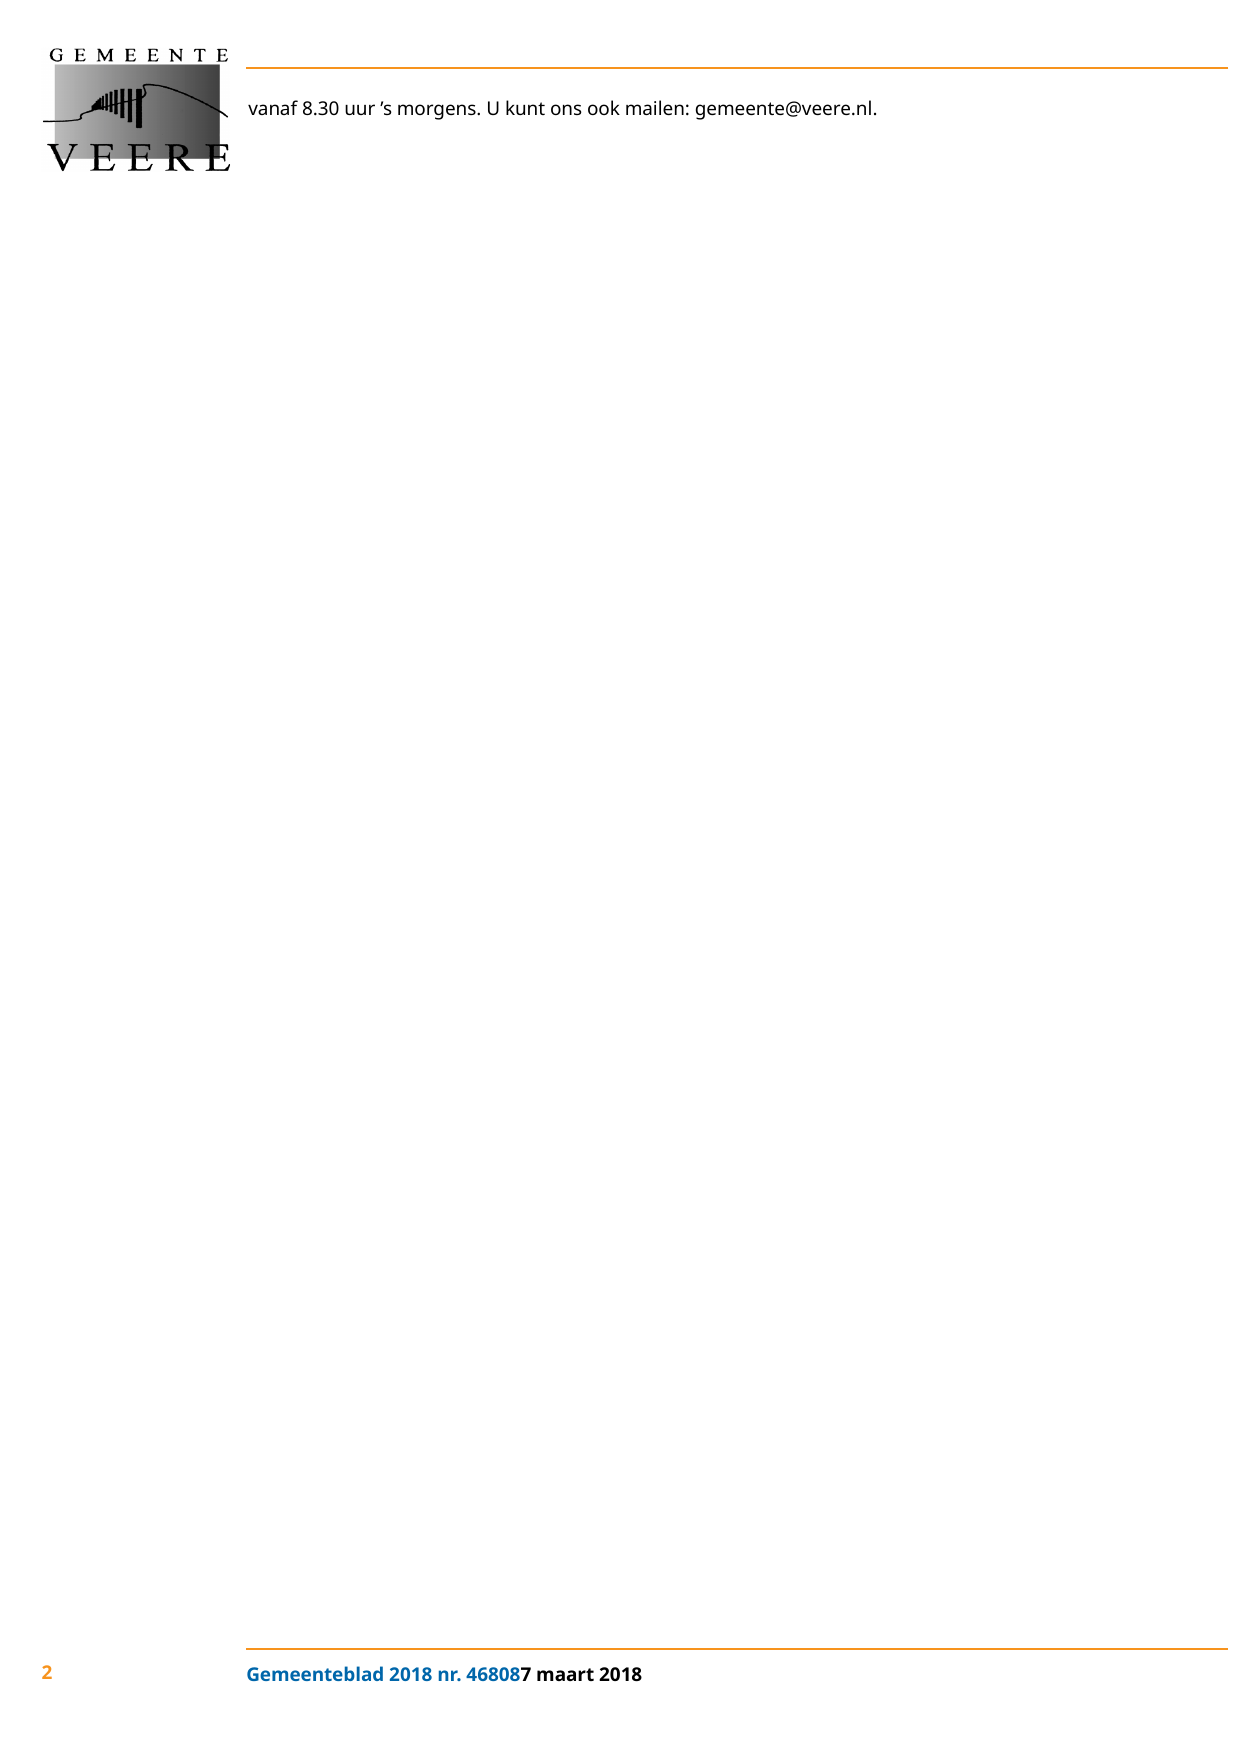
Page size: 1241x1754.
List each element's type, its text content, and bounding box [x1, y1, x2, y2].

picture [41, 47, 231, 172]
text vanaf 8.30 uur ’s morgens. U kunt ons ook mailen: gemeente@veere.nl. [248, 95, 1152, 121]
